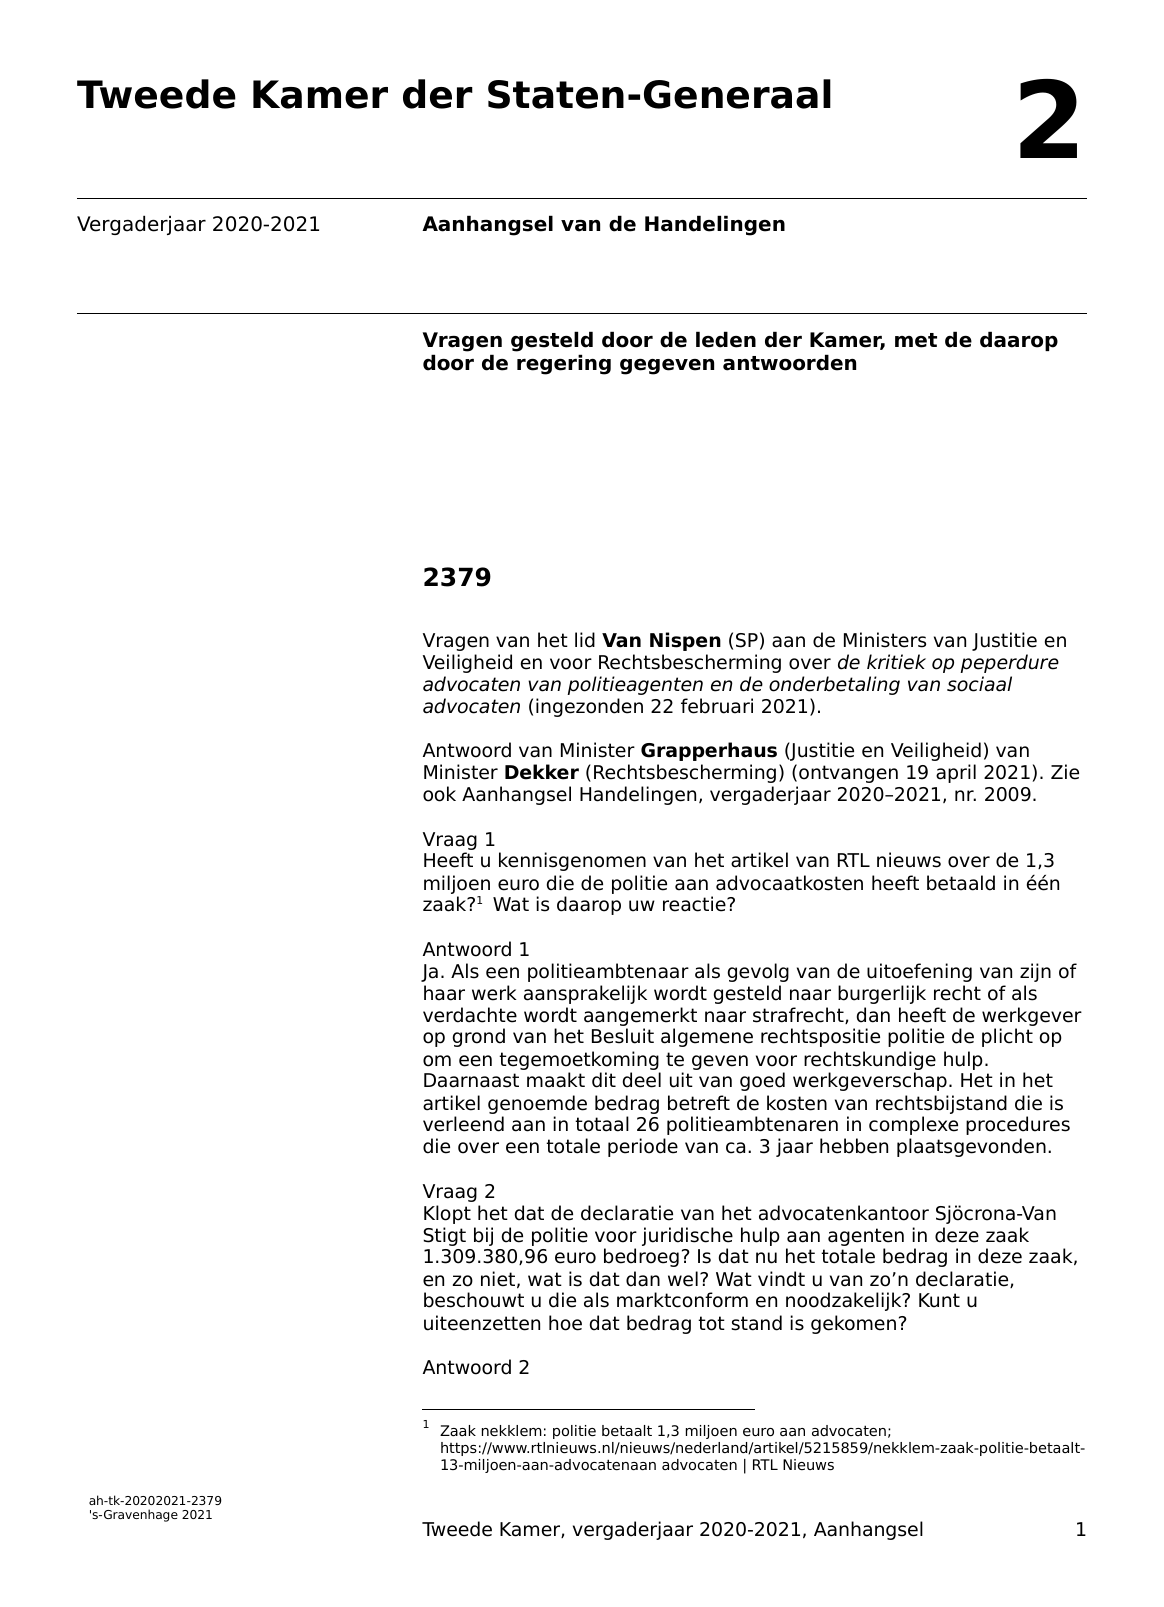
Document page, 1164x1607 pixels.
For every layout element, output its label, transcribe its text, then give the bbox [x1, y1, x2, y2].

text Antwoord van Minister Grapperhaus (Justitie en Veiligheid) van Minister Dekker (Rechtsbescherming) (ontvangen 19 april 2021). Zie ook Aanhangsel Handelingen, vergaderjaar 2020–2021, nr. 2009. [422, 740, 1087, 806]
text 2379 [422, 563, 1087, 592]
text Antwoord 1 [422, 938, 1087, 961]
table_header Tweede Kamer der Staten-Generaal [77, 59, 886, 198]
text 's-Gravenhage 2021 [88, 1508, 323, 1522]
table_cell Vergaderjaar 2020-2021 [77, 199, 422, 313]
text Klopt het dat de declaratie van het advocatenkantoor Sjöcrona-Van Stigt bij de politie voor juridische hulp aan agenten in deze zaak 1.309.380,96 euro bedroeg? Is dat nu het totale bedrag in deze zaak, en zo niet, wat is dat dan wel? Wat vindt u van zo’n declaratie, beschouwt u die als marktconform en noodzakelijk? Kunt u uiteenzetten hoe dat bedrag tot stand is gekomen? [422, 1202, 1087, 1334]
table_cell [77, 314, 422, 375]
text ah-tk-20202021-2379 [88, 1494, 323, 1508]
text Zaak nekklem: politie betaalt 1,3 miljoen euro aan advocaten; https://www.rtlnieuws.nl/nieuws/nederland/artikel/5215859/nekklem-zaak-politie-betaalt-13-miljoen-aan-advocatenaan advocaten | RTL Nieuws [422, 1418, 1087, 1474]
table_header 2 [886, 59, 1087, 198]
text Ja. Als een politieambtenaar als gevolg van de uitoefening van zijn of haar werk aansprakelijk wordt gesteld naar burgerlijk recht of als verdachte wordt aangemerkt naar strafrecht, dan heeft de werkgever op grond van het Besluit algemene rechtspositie politie de plicht op om een tegemoetkoming te geven voor rechtskundige hulp. Daarnaast maakt dit deel uit van goed werkgeverschap. Het in het artikel genoemde bedrag betreft de kosten van rechtsbijstand die is verleend aan in totaal 26 politieambtenaren in complexe procedures die over een totale periode van ca. 3 jaar hebben plaatsgevonden. [422, 961, 1087, 1158]
text Antwoord 2 [422, 1357, 1087, 1378]
text Heeft u kennisgenomen van het artikel van RTL nieuws over de 1,3 miljoen euro die de politie aan advocaatkosten heeft betaald in één zaak? Wat is daarop uw reactie? [422, 850, 1087, 916]
text Vraag 2 [422, 1181, 1087, 1202]
text Vraag 1 [422, 828, 1087, 850]
table_cell Vragen gesteld door de leden der Kamer, met de daarop door de regering gegeven antwoorden [422, 314, 1087, 375]
text Vragen van het lid Van Nispen (SP) aan de Ministers van Justitie en Veiligheid en voor Rechtsbescherming over de kritiek op peperdure advocaten van politieagenten en de onderbetaling van sociaal advocaten (ingezonden 22 februari 2021). [422, 630, 1087, 718]
table_cell Aanhangsel van de Handelingen [422, 199, 1087, 313]
